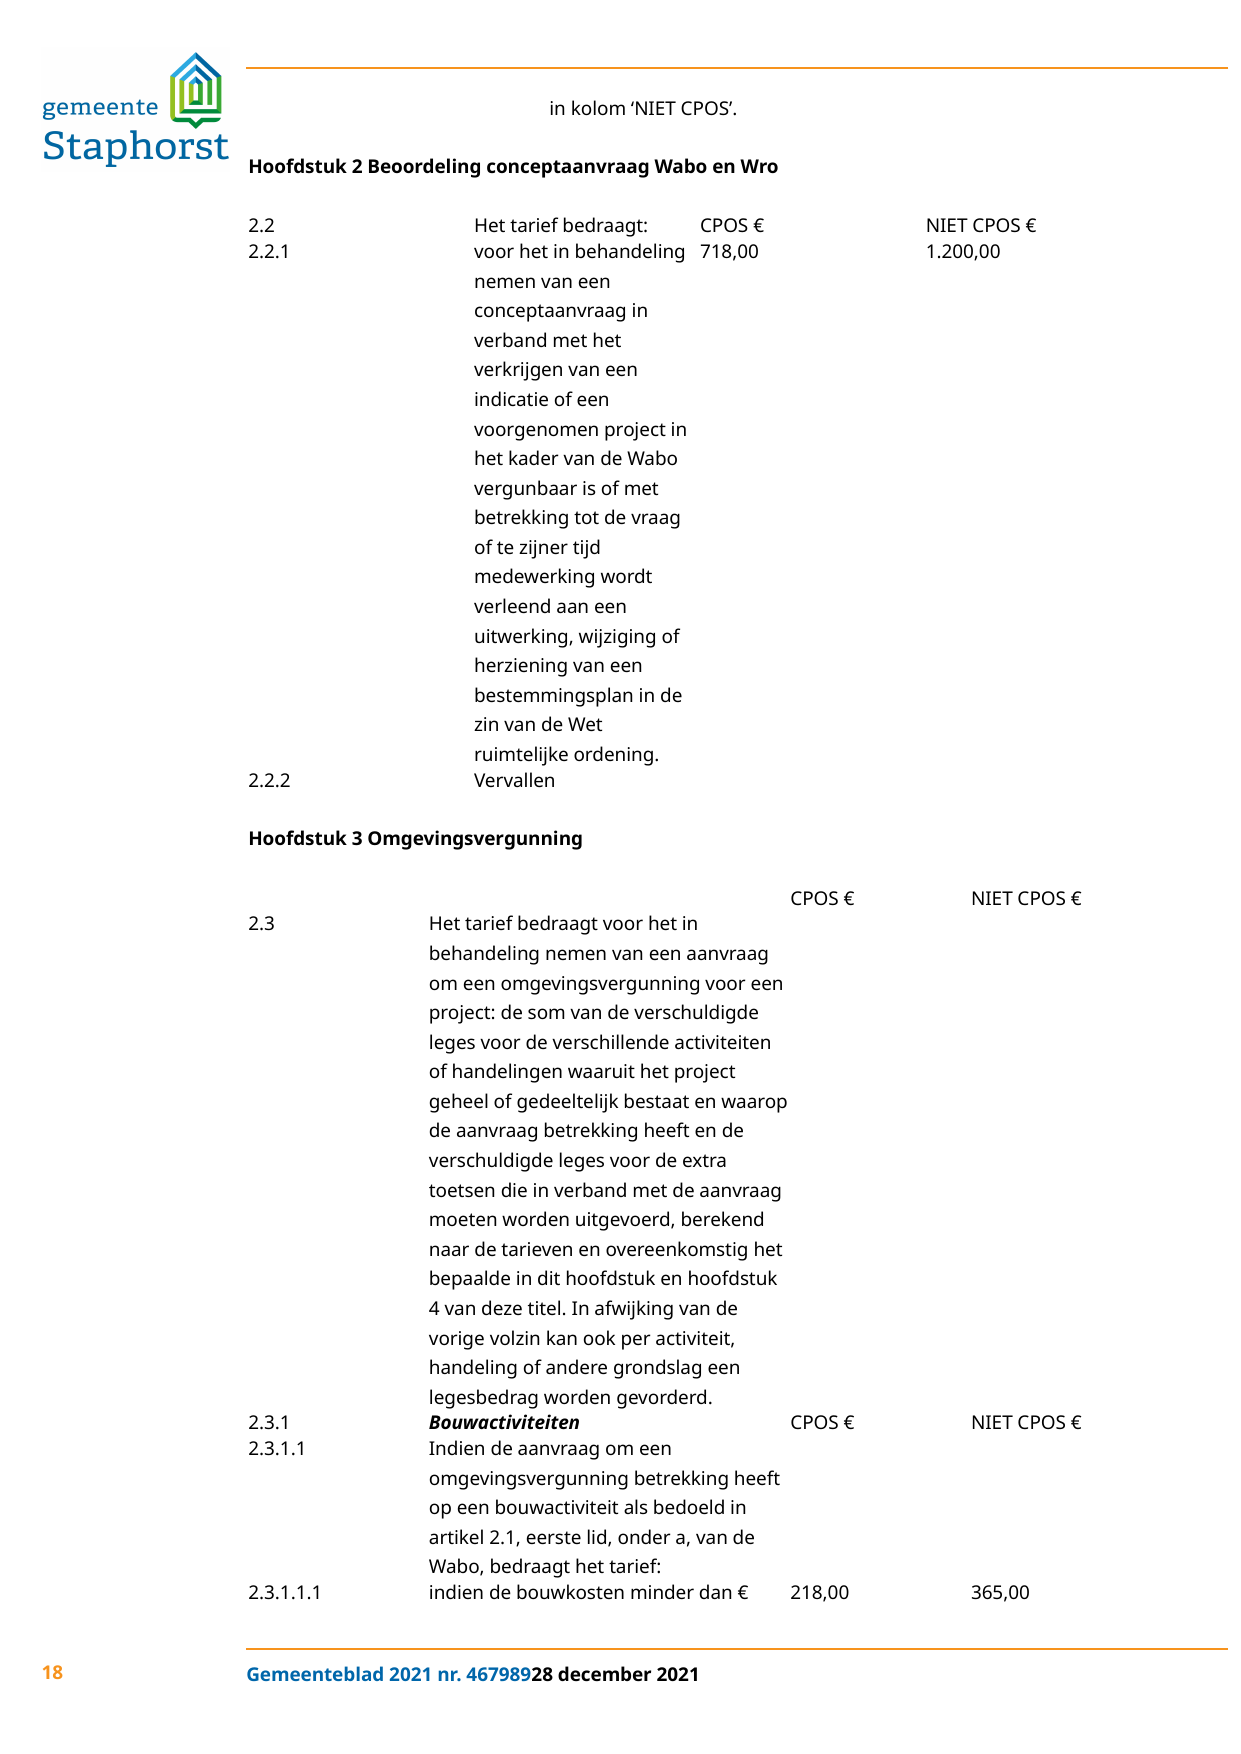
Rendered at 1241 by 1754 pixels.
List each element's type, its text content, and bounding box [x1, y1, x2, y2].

table_cell 2.3.1.1.1 [248, 1579, 429, 1605]
table_header CPOS € [700, 213, 926, 238]
table_cell 218,00 [790, 1579, 971, 1605]
table_header CPOS € [790, 885, 971, 911]
table_cell [971, 1435, 1152, 1579]
table_cell [790, 911, 971, 1409]
table_cell CPOS € [790, 1410, 971, 1435]
table_cell voor het in behandeling nemen van een conceptaanvraag in verband met het verkrijgen van een indicatie of een voorgenomen project in het kader van de Wabo vergunbaar is of met betrekking tot de vraag of te zijner tijd medewerking wordt verleend aan een uitwerking, wijziging of herziening van een bestemmingsplan in de zin van de Wet ruimtelijke ordening. [474, 238, 700, 767]
table_cell [700, 767, 926, 793]
table_cell 2.3.1 [248, 1410, 429, 1435]
text Hoofdstuk 2 Beoordeling conceptaanvraag Wabo en Wro [248, 153, 1152, 179]
table_header 2.2 [248, 213, 474, 238]
table_cell indien de bouwkosten minder dan € [429, 1579, 790, 1605]
table_cell Bouwactiviteiten [429, 1410, 790, 1435]
table_cell 2.2.2 [248, 767, 474, 793]
table_cell 2.2.1 [248, 238, 474, 767]
table_cell 1.200,00 [926, 238, 1152, 767]
table_cell 718,00 [700, 238, 926, 767]
table_cell Het tarief bedraagt voor het in behandeling nemen van een aanvraag om een omgevingsvergunning voor een project: de som van de verschuldigde leges voor de verschillende activiteiten of handelingen waaruit het project geheel of gedeeltelijk bestaat en waarop de aanvraag betrekking heeft en de verschuldigde leges voor de extra toetsen die in verband met de aanvraag moeten worden uitgevoerd, berekend naar de tarieven en overeenkomstig het bepaalde in dit hoofdstuk en hoofdstuk 4 van deze titel. In afwijking van de vorige volzin kan ook per activiteit, handeling of andere grondslag een legesbedrag worden gevorderd. [429, 911, 790, 1409]
table_header [248, 885, 429, 911]
table_header [429, 885, 790, 911]
table_cell [790, 1435, 971, 1579]
table_cell [850, 95, 1152, 121]
table_cell 365,00 [971, 1579, 1152, 1605]
table_cell 2.3.1.1 [248, 1435, 429, 1579]
table_cell in kolom ‘NIET CPOS’. [549, 95, 850, 121]
table_cell [926, 767, 1152, 793]
table_header NIET CPOS € [971, 885, 1152, 911]
table_cell Vervallen [474, 767, 700, 793]
picture [41, 47, 231, 172]
table_cell [248, 95, 549, 121]
table_header NIET CPOS € [926, 213, 1152, 238]
table_cell NIET CPOS € [971, 1410, 1152, 1435]
table_header Het tarief bedraagt: [474, 213, 700, 238]
table_cell 2.3 [248, 911, 429, 1409]
table_cell [971, 911, 1152, 1409]
text Hoofdstuk 3 Omgevingsvergunning [248, 826, 1152, 851]
table_cell Indien de aanvraag om een omgevingsvergunning betrekking heeft op een bouwactiviteit als bedoeld in artikel 2.1, eerste lid, onder a, van de Wabo, bedraagt het tarief: [429, 1435, 790, 1579]
